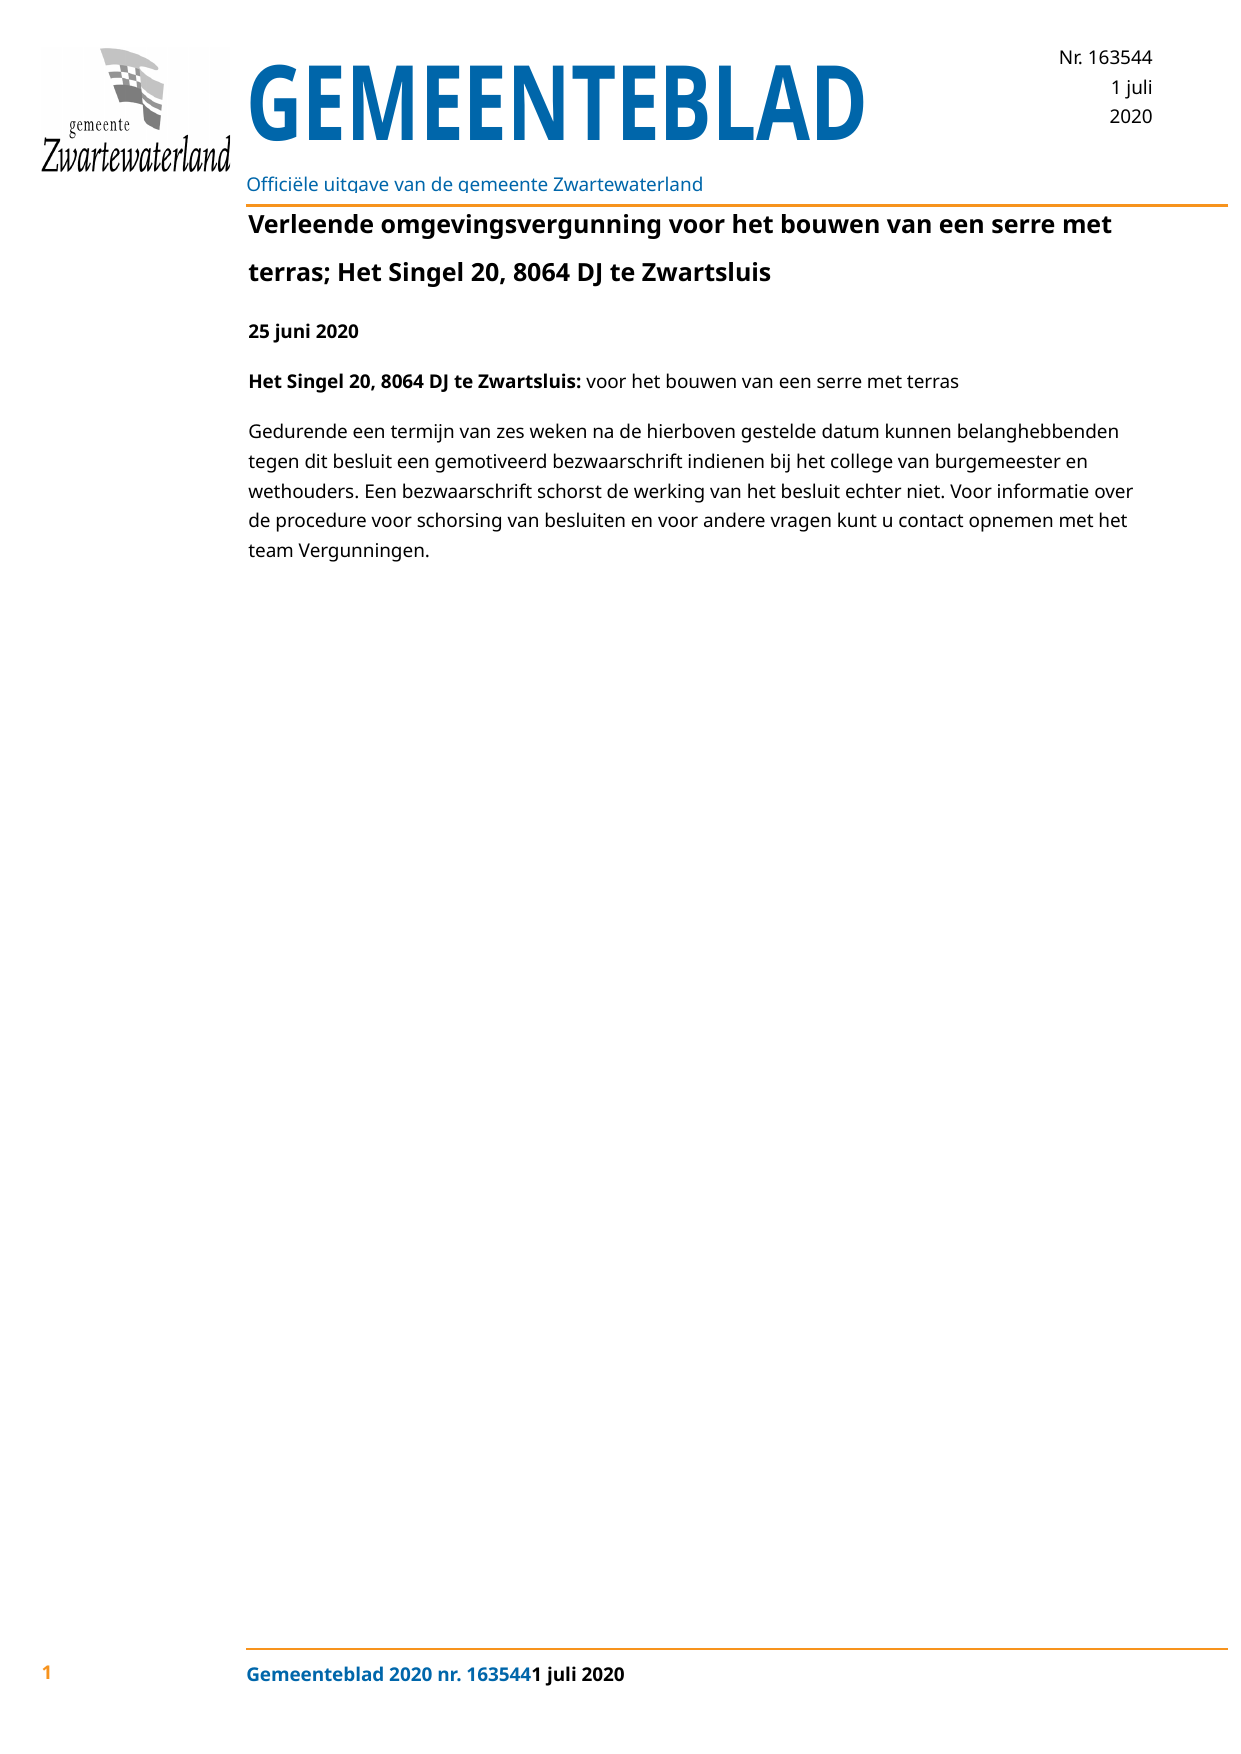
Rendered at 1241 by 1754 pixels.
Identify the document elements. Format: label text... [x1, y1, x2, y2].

text 25 juni 2020 [248, 318, 1152, 344]
text Gedurende een termijn van zes weken na de hierboven gestelde datum kunnen belanghebbenden tegen dit besluit een gemotiveerd bezwaarschrift indienen bij het college van burgemeester en wethouders. Een bezwaarschrift schorst de werking van het besluit echter niet. Voor informatie over de procedure voor schorsing van besluiten en voor andere vragen kunt u contact opnemen met het team Vergunningen. [248, 419, 1152, 563]
text Verleende omgevingsvergunning voor het bouwen van een serre met terras; Het Singel 20, 8064 DJ te Zwartsluis [248, 207, 1152, 288]
text Het Singel 20, 8064 DJ te Zwartsluis: voor het bouwen van een serre met terras [248, 368, 1152, 394]
picture [41, 47, 231, 172]
